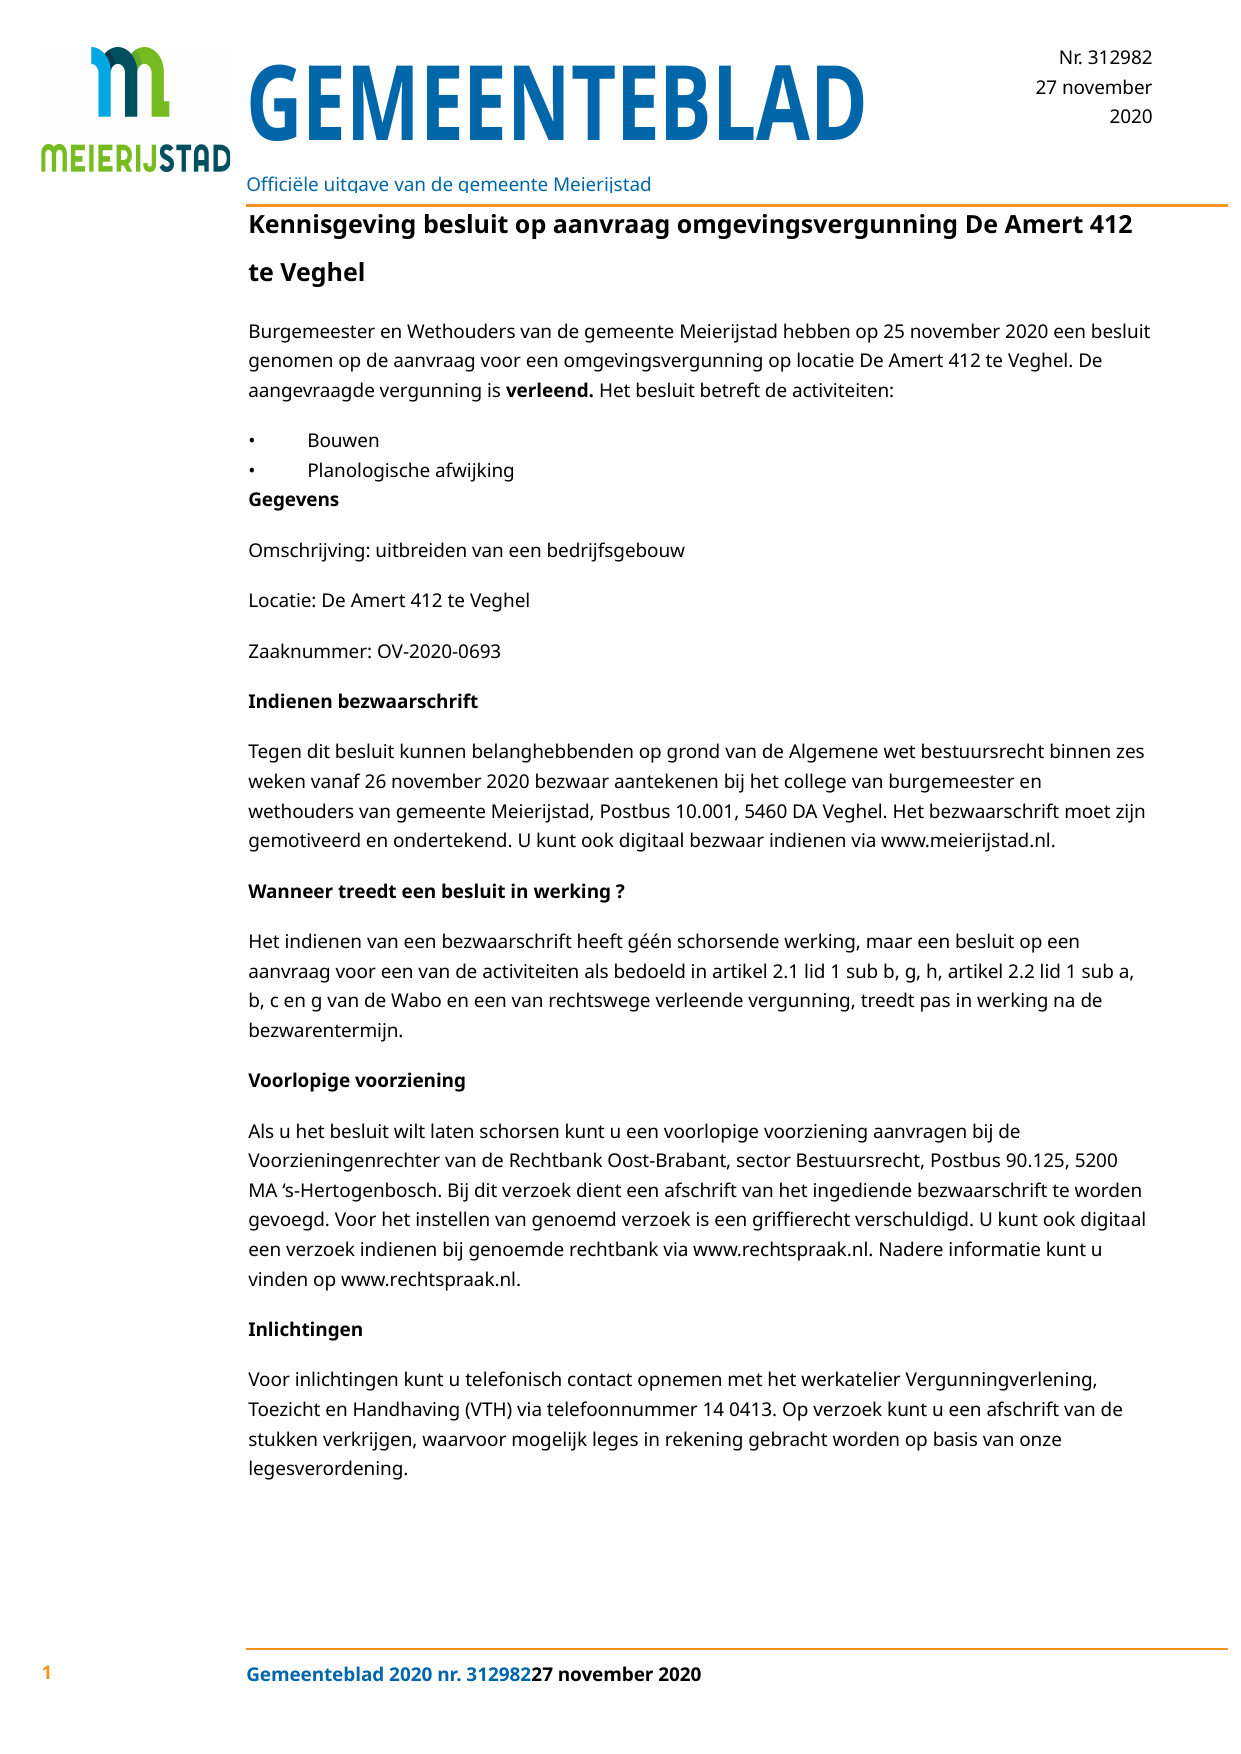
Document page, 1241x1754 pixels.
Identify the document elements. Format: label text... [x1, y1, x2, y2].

text Voor inlichtingen kunt u telefonisch contact opnemen met het werkatelier Vergunningverlening, Toezicht en Handhaving (VTH) via telefoonnummer 14 0413. Op verzoek kunt u een afschrift van de stukken verkrijgen, waarvoor mogelijk leges in rekening gebracht worden op basis van onze legesverordening. [248, 1367, 1152, 1481]
text Wanneer treedt een besluit in werking ? [248, 878, 1152, 904]
text Tegen dit besluit kunnen belanghebbenden op grond van de Algemene wet bestuursrecht binnen zes weken vanaf 26 november 2020 bezwaar aantekenen bij het college van burgemeester en wethouders van gemeente Meierijstad, Postbus 10.001, 5460 DA Veghel. Het bezwaarschrift moet zijn gemotiveerd en ondertekend. U kunt ook digitaal bezwaar indienen via www.meierijstad.nl. [248, 739, 1152, 853]
text Kennisgeving besluit op aanvraag omgevingsvergunning De Amert 412 te Veghel [248, 207, 1152, 288]
text Indienen bezwaarschrift [248, 688, 1152, 714]
text Als u het besluit wilt laten schorsen kunt u een voorlopige voorziening aanvragen bij de Voorzieningenrechter van de Rechtbank Oost-Brabant, sector Bestuursrecht, Postbus 90.125, 5200 MA ‘s-Hertogenbosch. Bij dit verzoek dient een afschrift van het ingediende bezwaarschrift te worden gevoegd. Voor het instellen van genoemd verzoek is een griffierecht verschuldigd. U kunt ook digitaal een verzoek indienen bij genoemde rechtbank via www.rechtspraak.nl. Nadere informatie kunt u vinden op www.rechtspraak.nl. [248, 1118, 1152, 1292]
text Het indienen van een bezwaarschrift heeft géén schorsende werking, maar een besluit op een aanvraag voor een van de activiteiten als bedoeld in artikel 2.1 lid 1 sub b, g, h, artikel 2.2 lid 1 sub a, b, c en g van de Wabo en een van rechtswege verleende vergunning, treedt pas in werking na de bezwarentermijn. [248, 928, 1152, 1043]
text Zaaknummer: OV-2020-0693 [248, 638, 1152, 664]
text Omschrijving: uitbreiden van een bedrijfsgebouw [248, 537, 1152, 563]
text Gegevens [248, 487, 1152, 512]
text Voorlopige voorziening [248, 1067, 1152, 1093]
list Bouwen [248, 427, 1152, 453]
list Planologische afwijking [248, 457, 1152, 483]
picture [41, 47, 231, 172]
text Burgemeester en Wethouders van de gemeente Meierijstad hebben op 25 november 2020 een besluit genomen op de aanvraag voor een omgevingsvergunning op locatie De Amert 412 te Veghel. De aangevraagde vergunning is verleend. Het besluit betreft de activiteiten: [248, 318, 1152, 403]
text Locatie: De Amert 412 te Veghel [248, 587, 1152, 613]
text Inlichtingen [248, 1316, 1152, 1342]
